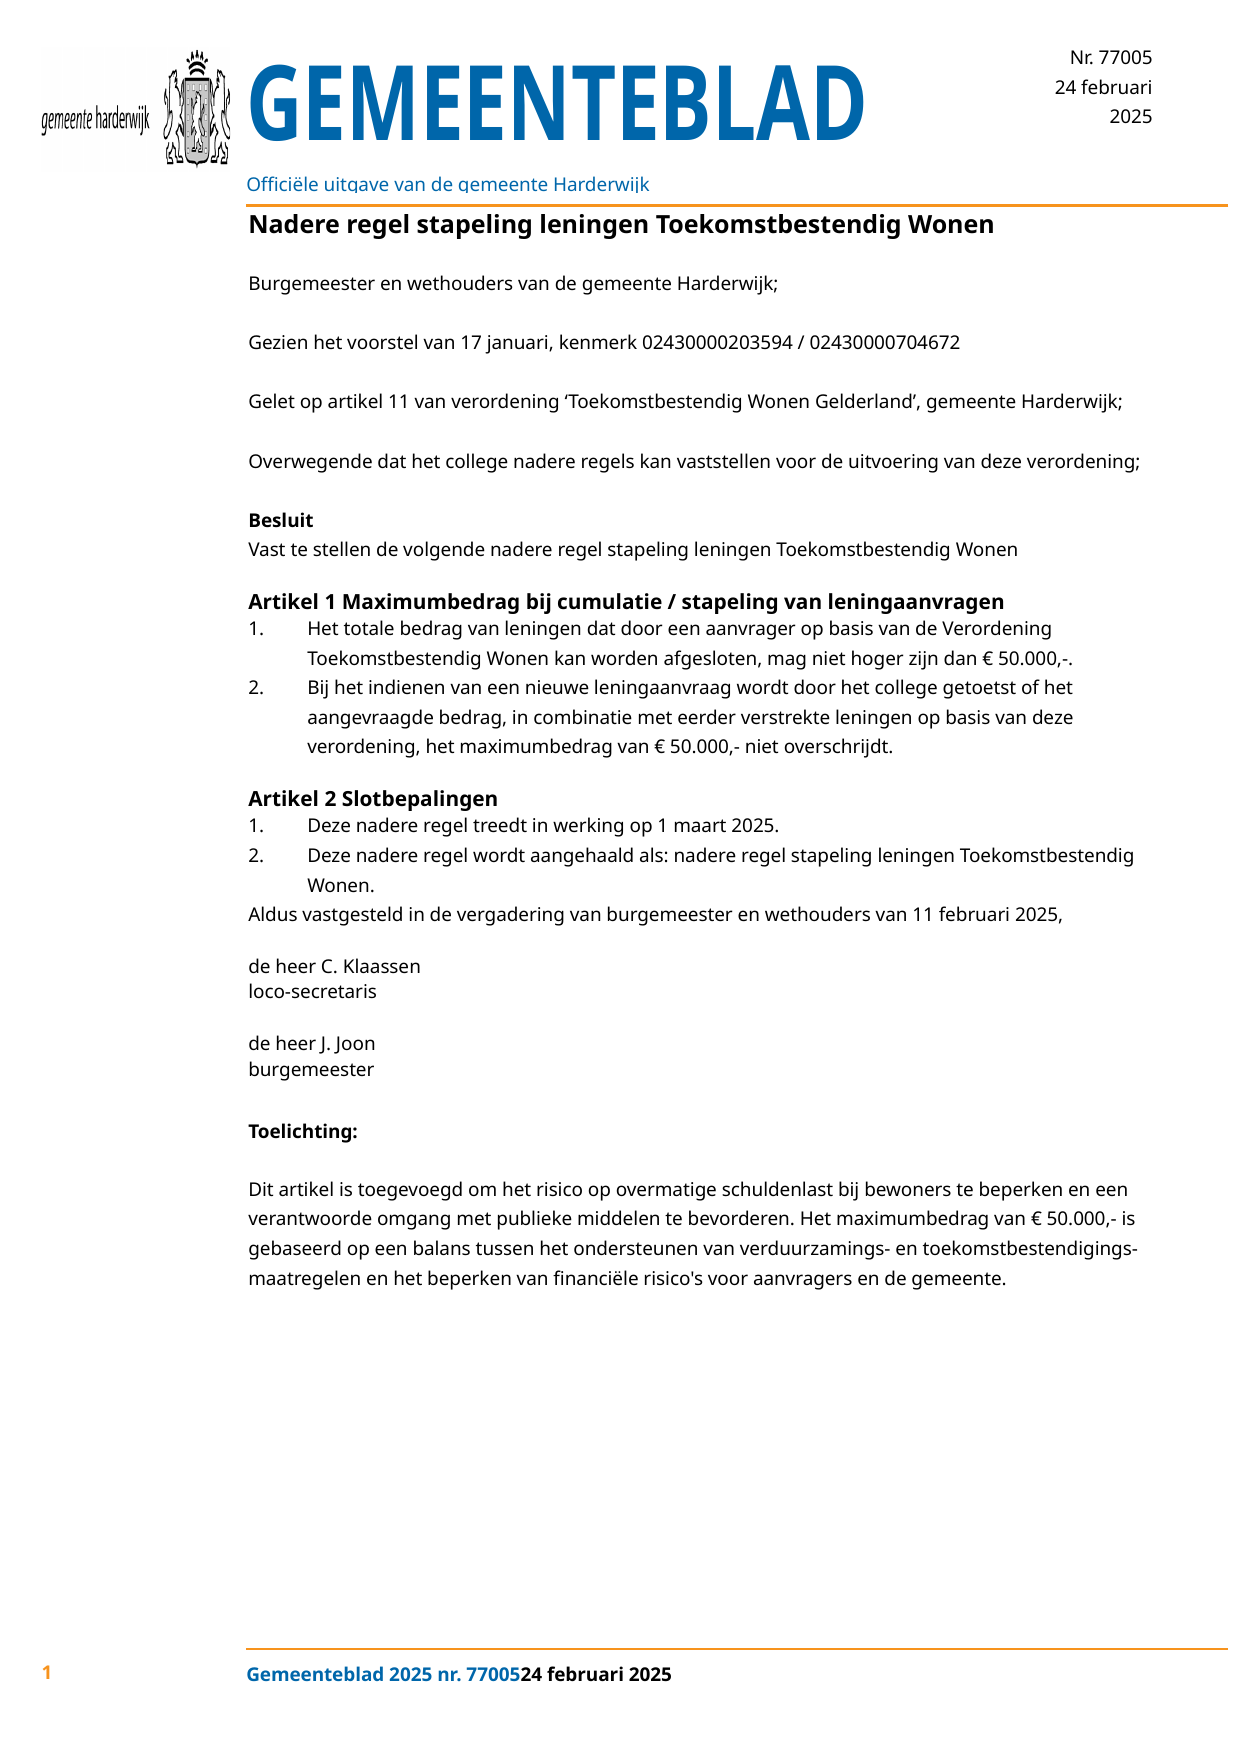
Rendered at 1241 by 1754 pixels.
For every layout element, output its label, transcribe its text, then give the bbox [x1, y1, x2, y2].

picture [41, 47, 231, 172]
text Burgemeester en wethouders van de gemeente Harderwijk; [248, 270, 1152, 296]
list Deze nadere regel wordt aangehaald als: nadere regel stapeling leningen Toekomstbestendig Wonen. [248, 842, 1152, 897]
text Toelichting: [248, 1107, 1152, 1147]
text Aldus vastgesteld in de vergadering van burgemeester en wethouders van 11 februari 2025, [248, 901, 1152, 927]
text Nadere regel stapeling leningen Toekomstbestendig Wonen [248, 207, 1152, 241]
list Bij het indienen van een nieuwe leningaanvraag wordt door het college getoetst of het aangevraagde bedrag, in combinatie met eerder verstrekte leningen op basis van deze verordening, het maximumbedrag van € 50.000,- niet overschrijdt. [248, 674, 1152, 759]
text de heer C. Klaassen [248, 953, 1152, 978]
list Deze nadere regel treedt in werking op 1 maart 2025. [248, 813, 1152, 838]
text Overwegende dat het college nadere regels kan vaststellen voor de uitvoering van deze verordening; [248, 448, 1152, 473]
text Gezien het voorstel van 17 januari, kenmerk 02430000203594 / 02430000704672 [248, 329, 1152, 355]
text Besluit [248, 507, 1152, 533]
text Gelet op artikel 11 van verordening ‘Toekomstbestendig Wonen Gelderland’, gemeente Harderwijk; [248, 389, 1152, 414]
list Het totale bedrag van leningen dat door een aanvrager op basis van de Verordening Toekomstbestendig Wonen kan worden afgesloten, mag niet hoger zijn dan € 50.000,-. [248, 615, 1152, 671]
text de heer J. Joon [248, 1030, 1152, 1056]
text Artikel 2 Slotbepalingen [248, 784, 1152, 813]
text Dit artikel is toegevoegd om het risico op overmatige schuldenlast bij bewoners te beperken en een verantwoorde omgang met publieke middelen te bevorderen. Het maximumbedrag van € 50.000,- is gebaseerd op een balans tussen het ondersteunen van verduurzamings- en toekomstbestendigings-maatregelen en het beperken van financiële risico's voor aanvragers en de gemeente. [248, 1176, 1152, 1291]
text Artikel 1 Maximumbedrag bij cumulatie / stapeling van leningaanvragen [248, 587, 1152, 615]
text loco-secretaris [248, 978, 1152, 1004]
text Vast te stellen de volgende nadere regel stapeling leningen Toekomstbestendig Wonen [248, 537, 1152, 562]
text burgemeester [248, 1056, 1152, 1081]
